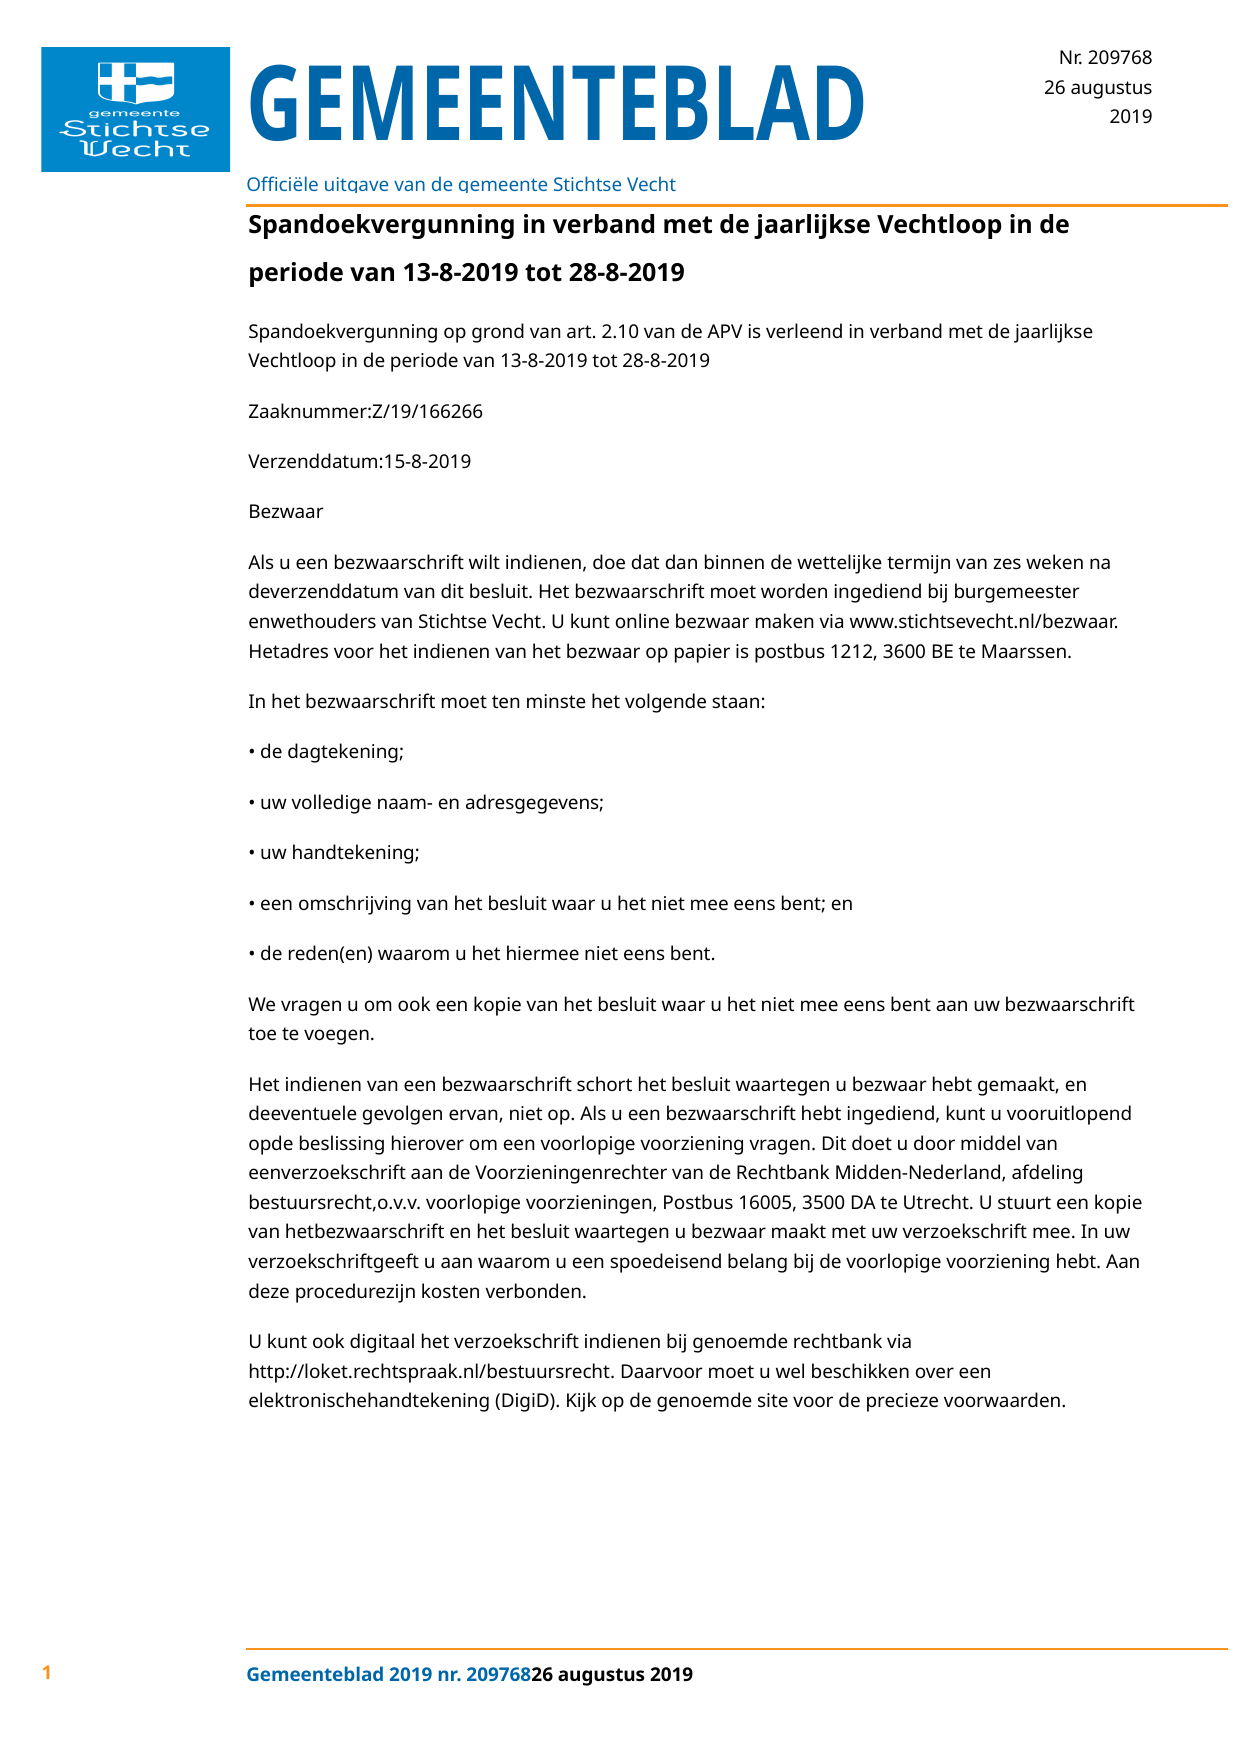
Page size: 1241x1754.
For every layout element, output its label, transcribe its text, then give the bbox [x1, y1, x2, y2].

text • een omschrijving van het besluit waar u het niet mee eens bent; en [248, 890, 1152, 916]
text • uw volledige naam- en adresgegevens; [248, 789, 1152, 815]
text Zaaknummer:Z/19/166266 [248, 398, 1152, 424]
text Bezwaar [248, 499, 1152, 524]
text Het indienen van een bezwaarschrift schort het besluit waartegen u bezwaar hebt gemaakt, en deeventuele gevolgen ervan, niet op. Als u een bezwaarschrift hebt ingediend, kunt u vooruitlopend opde beslissing hierover om een voorlopige voorziening vragen. Dit doet u door middel van eenverzoekschrift aan de Voorzieningenrechter van de Rechtbank Midden-Nederland, afdeling bestuursrecht,o.v.v. voorlopige voorzieningen, Postbus 16005, 3500 DA te Utrecht. U stuurt een kopie van hetbezwaarschrift en het besluit waartegen u bezwaar maakt met uw verzoekschrift mee. In uw verzoekschriftgeeft u aan waarom u een spoedeisend belang bij de voorlopige voorziening hebt. Aan deze procedurezijn kosten verbonden. [248, 1071, 1152, 1304]
picture [99, 63, 135, 101]
picture [137, 63, 174, 103]
text U kunt ook digitaal het verzoekschrift indienen bij genoemde rechtbank via http://loket.rechtspraak.nl/bestuursrecht. Daarvoor moet u wel beschikken over een elektronischehandtekening (DigiD). Kijk op de genoemde site voor de precieze voorwaarden. [248, 1328, 1152, 1413]
text • de dagtekening; [248, 739, 1152, 764]
text Spandoekvergunning op grond van art. 2.10 van de APV is verleend in verband met de jaarlijkse Vechtloop in de periode van 13-8-2019 tot 28-8-2019 [248, 318, 1152, 373]
text Verzenddatum:15-8-2019 [248, 448, 1152, 474]
text Spandoekvergunning in verband met de jaarlijkse Vechtloop in de periode van 13-8-2019 tot 28-8-2019 [248, 207, 1152, 288]
text In het bezwaarschrift moet ten minste het volgende staan: [248, 688, 1152, 714]
text Als u een bezwaarschrift wilt indienen, doe dat dan binnen de wettelijke termijn van zes weken na deverzenddatum van dit besluit. Het bezwaarschrift moet worden ingediend bij burgemeester enwethouders van Stichtse Vecht. U kunt online bezwaar maken via www.stichtsevecht.nl/bezwaar. Hetadres voor het indienen van het bezwaar op papier is postbus 1212, 3600 BE te Maarssen. [248, 549, 1152, 664]
text We vragen u om ook een kopie van het besluit waar u het niet mee eens bent aan uw bezwaarschrift toe te voegen. [248, 991, 1152, 1046]
text • de reden(en) waarom u het hiermee niet eens bent. [248, 940, 1152, 966]
text • uw handtekening; [248, 839, 1152, 865]
